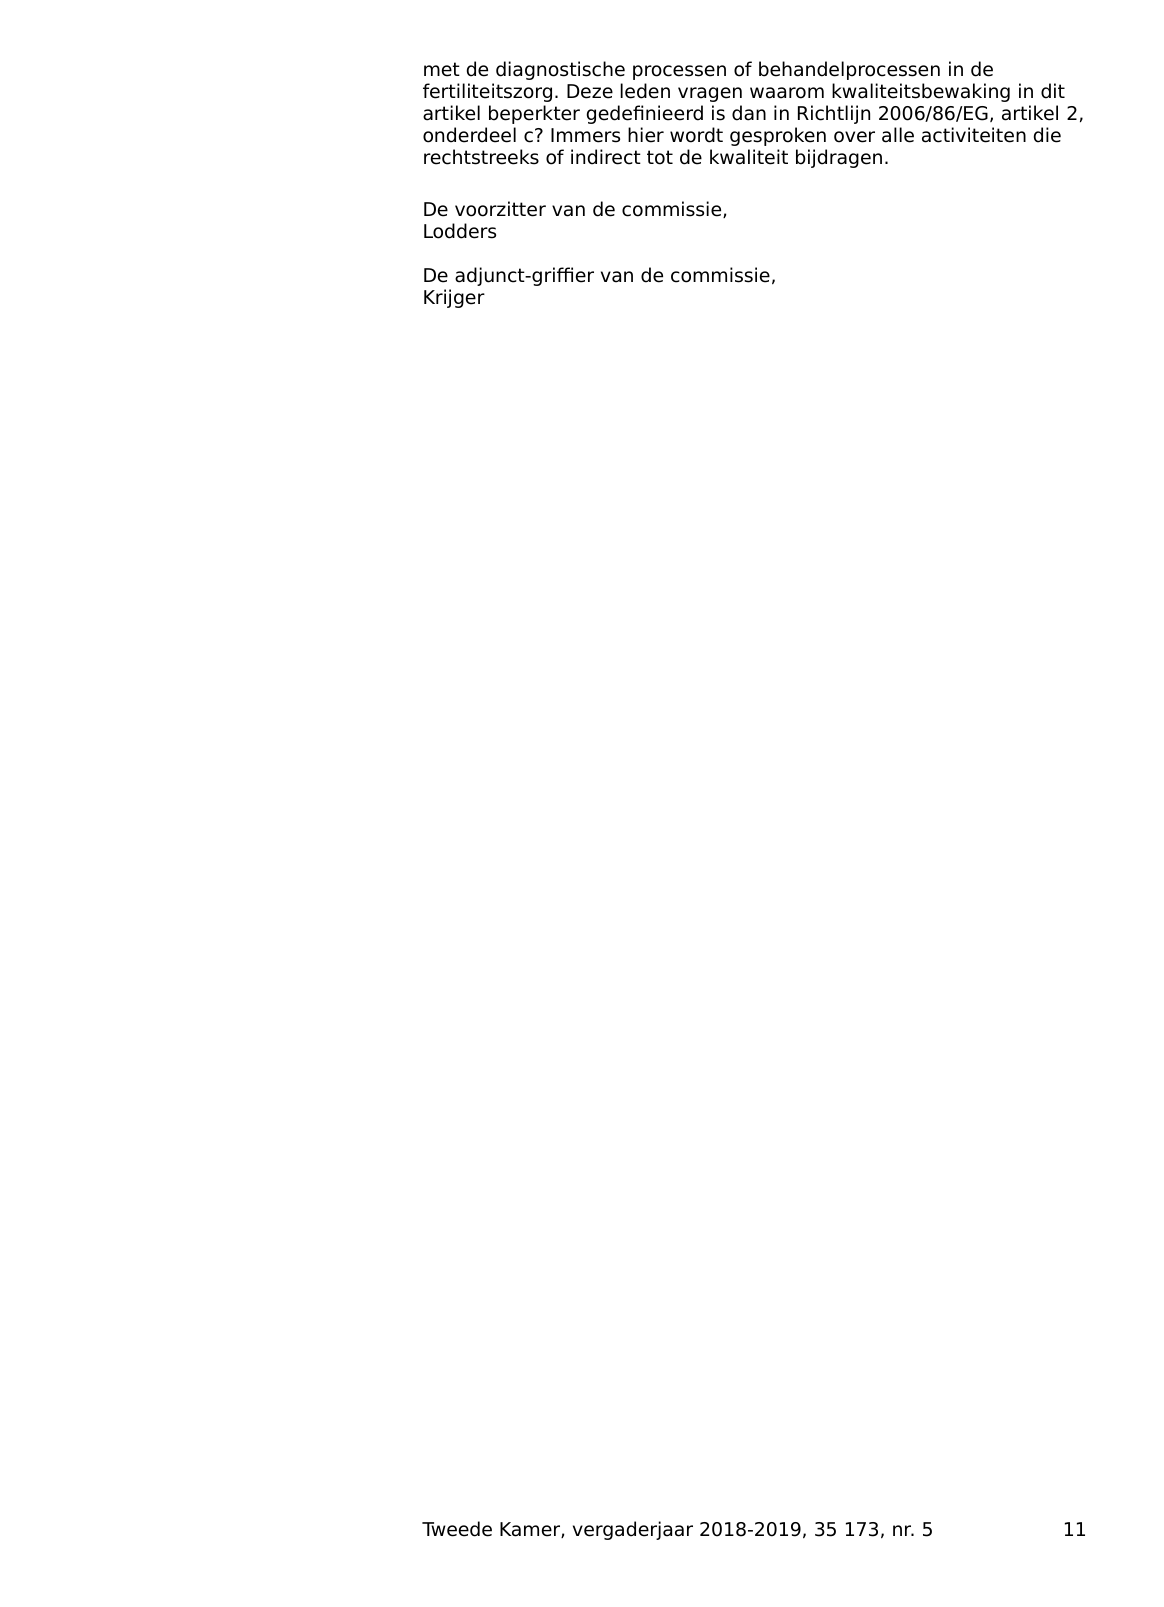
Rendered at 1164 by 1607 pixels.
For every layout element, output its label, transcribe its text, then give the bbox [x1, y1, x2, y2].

text met de diagnostische processen of behandelprocessen in de fertiliteitszorg. Deze leden vragen waarom kwaliteitsbewaking in dit artikel beperkter gedefinieerd is dan in Richtlijn 2006/86/EG, artikel 2, onderdeel c? Immers hier wordt gesproken over alle activiteiten die rechtstreeks of indirect tot de kwaliteit bijdragen. [422, 59, 1087, 169]
text De voorzitter van de commissie, Lodders [422, 199, 1087, 243]
text De adjunct-griffier van de commissie, Krijger [422, 265, 1087, 309]
